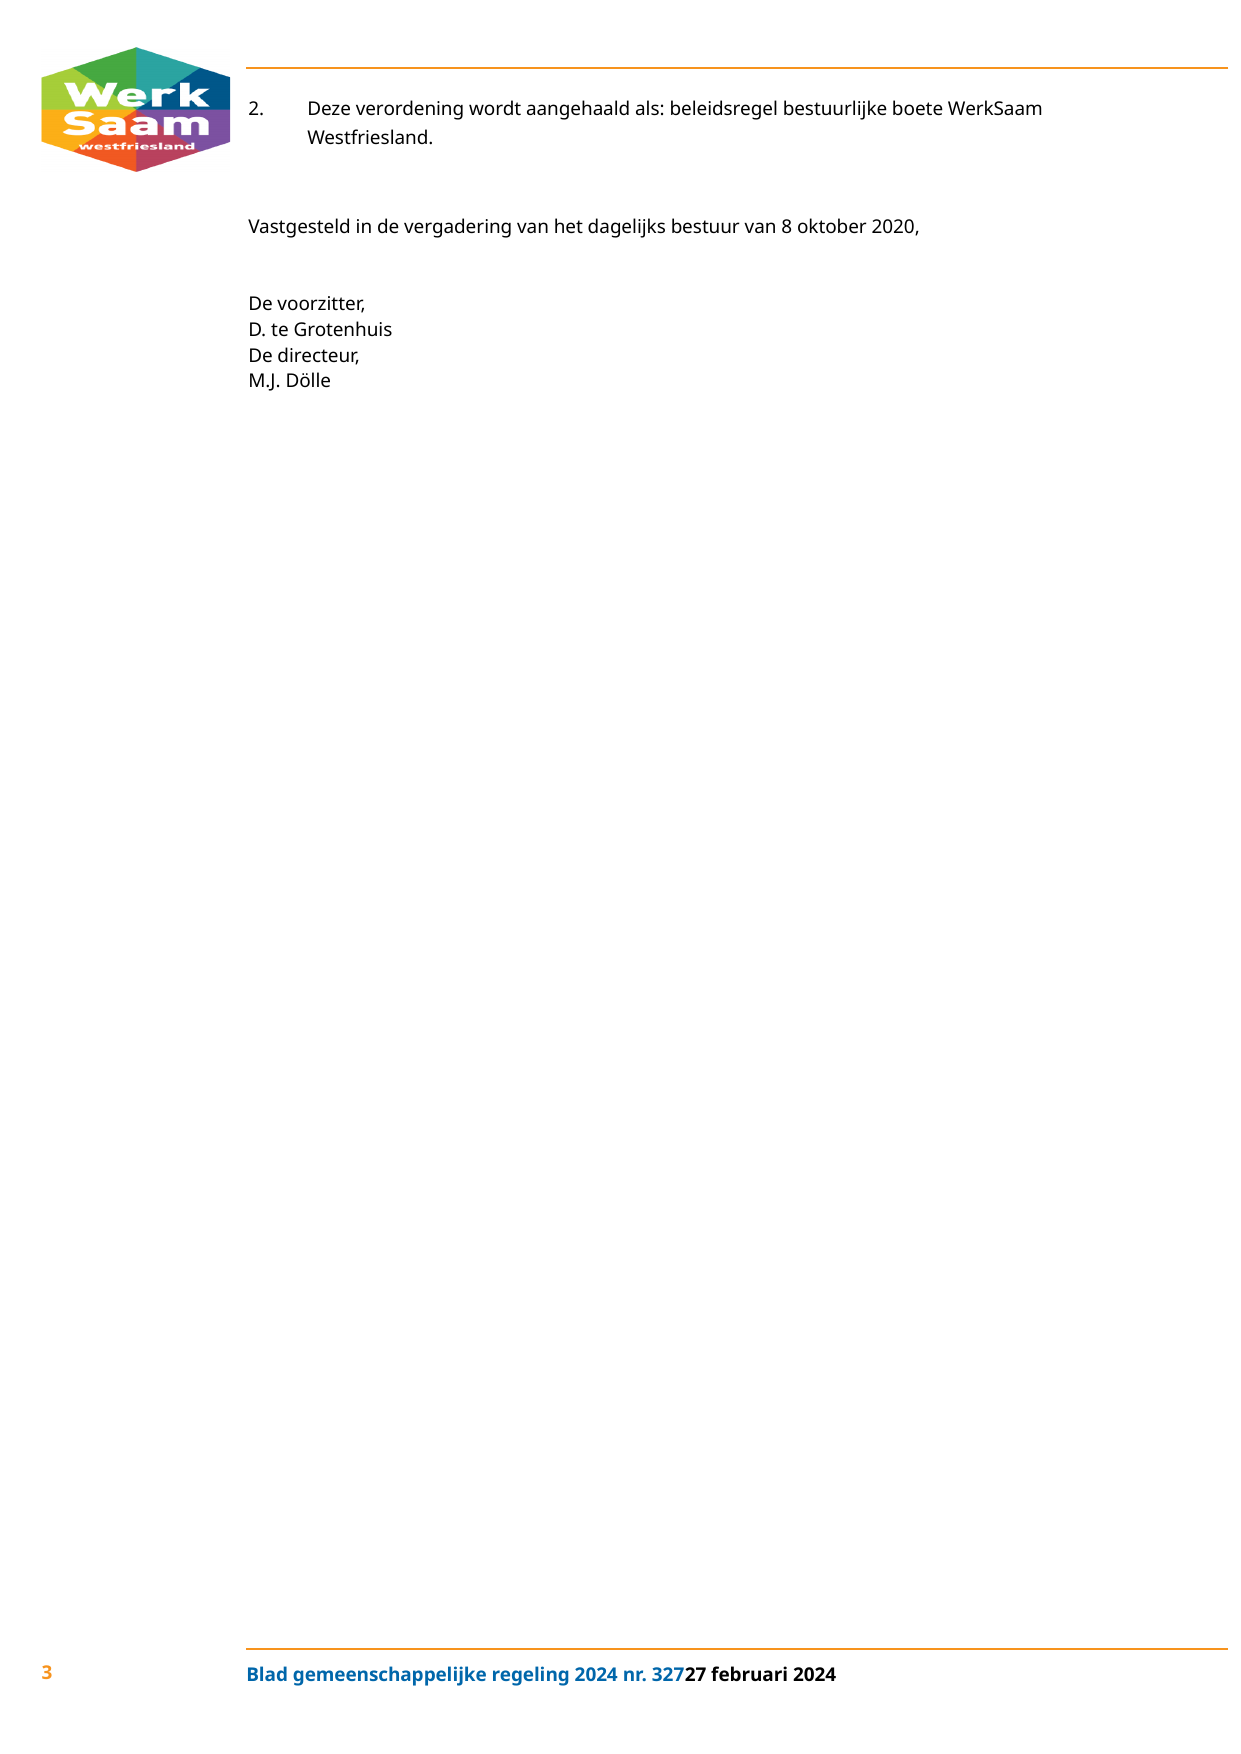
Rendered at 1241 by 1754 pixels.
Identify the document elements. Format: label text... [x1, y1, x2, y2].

text M.J. Dölle [248, 367, 1152, 393]
text De directeur, [248, 342, 1152, 367]
list Deze verordening wordt aangehaald als: beleidsregel bestuurlijke boete WerkSaam Westfriesland. [248, 95, 1152, 150]
picture [41, 47, 231, 172]
text Vastgesteld in de vergadering van het dagelijks bestuur van 8 oktober 2020, [248, 213, 1152, 239]
text D. te Grotenhuis [248, 316, 1152, 342]
text De voorzitter, [248, 290, 1152, 316]
